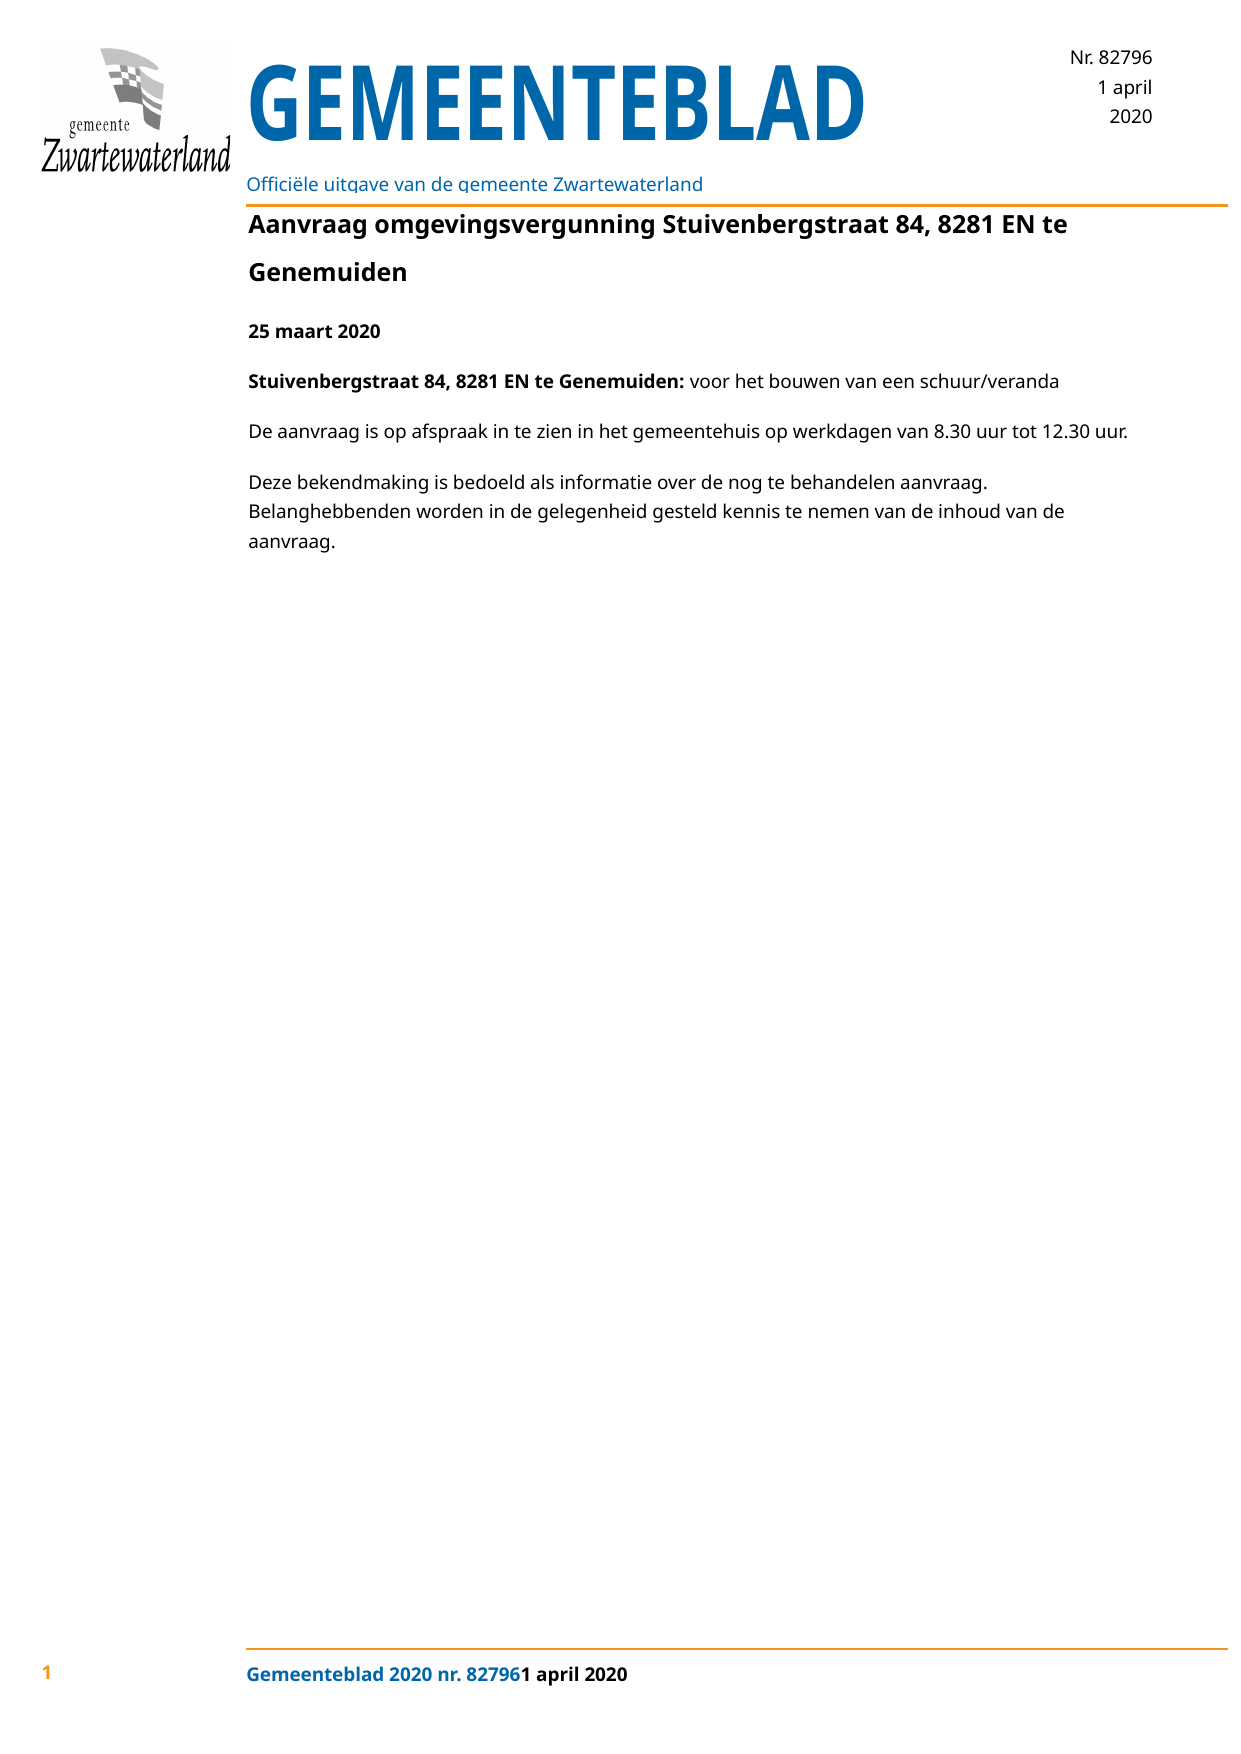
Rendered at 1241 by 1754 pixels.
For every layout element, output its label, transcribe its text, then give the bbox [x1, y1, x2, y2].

picture [41, 47, 231, 172]
text Aanvraag omgevingsvergunning Stuivenbergstraat 84, 8281 EN te Genemuiden [248, 207, 1152, 288]
text Deze bekendmaking is bedoeld als informatie over de nog te behandelen aanvraag. Belanghebbenden worden in de gelegenheid gesteld kennis te nemen van de inhoud van de aanvraag. [248, 469, 1152, 554]
text 25 maart 2020 [248, 318, 1152, 344]
text Stuivenbergstraat 84, 8281 EN te Genemuiden: voor het bouwen van een schuur/veranda [248, 368, 1152, 394]
text De aanvraag is op afspraak in te zien in het gemeentehuis op werkdagen van 8.30 uur tot 12.30 uur. [248, 419, 1152, 444]
